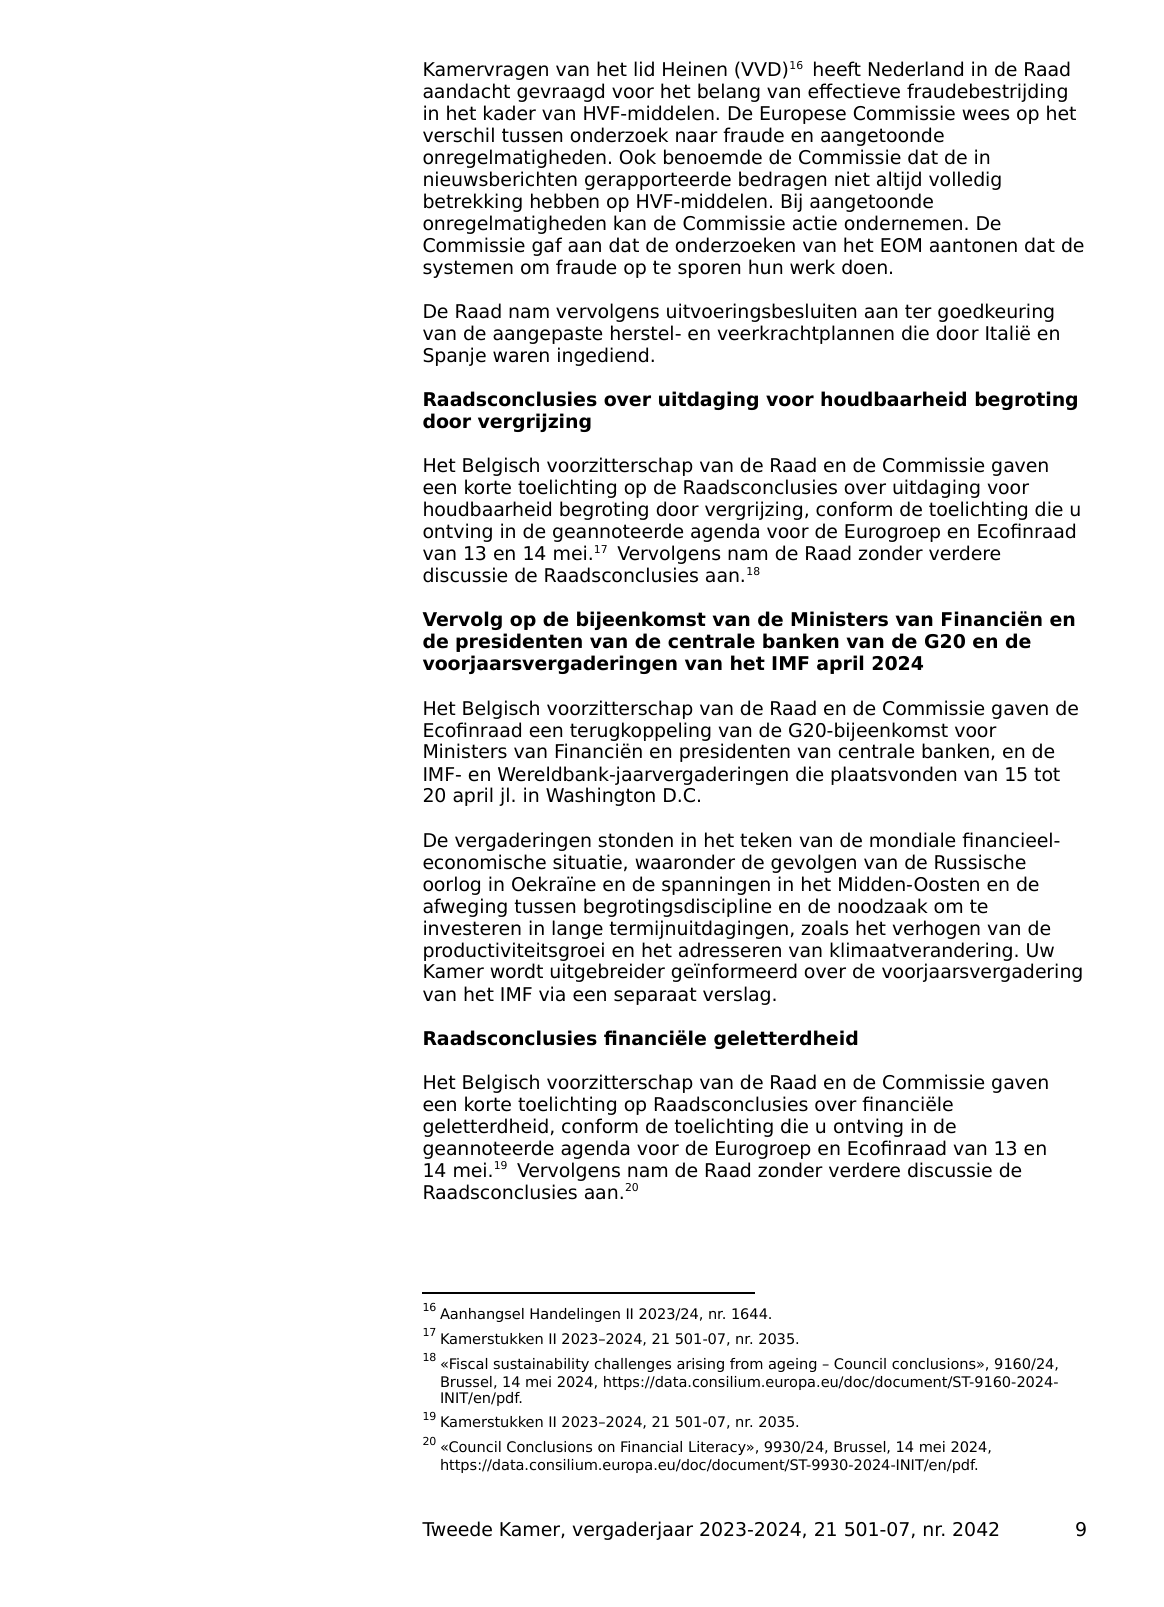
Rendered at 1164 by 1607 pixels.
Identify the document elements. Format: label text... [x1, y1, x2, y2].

text Het Belgisch voorzitterschap van de Raad en de Commissie gaven de Ecofinraad een terugkoppeling van de G20-bijeenkomst voor Ministers van Financiën en presidenten van centrale banken, en de IMF- en Wereldbank-jaarvergaderingen die plaatsvonden van 15 tot 20 april jl. in Washington D.C. [422, 697, 1087, 807]
text Kamerstukken II 2023–2024, 21 501-07, nr. 2035. [422, 1410, 1087, 1432]
text Kamervragen van het lid Heinen (VVD) heeft Nederland in de Raad aandacht gevraagd voor het belang van effectieve fraudebestrijding in het kader van HVF-middelen. De Europese Commissie wees op het verschil tussen onderzoek naar fraude en aangetoonde onregelmatigheden. Ook benoemde de Commissie dat de in nieuwsberichten gerapporteerde bedragen niet altijd volledig betrekking hebben op HVF-middelen. Bij aangetoonde onregelmatigheden kan de Commissie actie ondernemen. De Commissie gaf aan dat de onderzoeken van het EOM aantonen dat de systemen om fraude op te sporen hun werk doen. [422, 59, 1087, 279]
subtitle Raadsconclusies over uitdaging voor houdbaarheid begroting door vergrijzing [422, 389, 1087, 433]
subtitle Raadsconclusies financiële geletterdheid [422, 1028, 1087, 1049]
text «Fiscal sustainability challenges arising from ageing – Council conclusions», 9160/24, Brussel, 14 mei 2024, https://data.consilium.europa.eu/doc/document/ST-9160-2024-INIT/en/pdf. [422, 1352, 1087, 1407]
text «Council Conclusions on Financial Literacy», 9930/24, Brussel, 14 mei 2024, https://data.consilium.europa.eu/doc/document/ST-9930-2024-INIT/en/pdf. [422, 1435, 1087, 1474]
text De Raad nam vervolgens uitvoeringsbesluiten aan ter goedkeuring van de aangepaste herstel- en veerkrachtplannen die door Italië en Spanje waren ingediend. [422, 301, 1087, 367]
text Het Belgisch voorzitterschap van de Raad en de Commissie gaven een korte toelichting op de Raadsconclusies over uitdaging voor houdbaarheid begroting door vergrijzing, conform de toelichting die u ontving in de geannoteerde agenda voor de Eurogroep en Ecofinraad van 13 en 14 mei. Vervolgens nam de Raad zonder verdere discussie de Raadsconclusies aan. [422, 455, 1087, 587]
text De vergaderingen stonden in het teken van de mondiale financieel-economische situatie, waaronder de gevolgen van de Russische oorlog in Oekraïne en de spanningen in het Midden-Oosten en de afweging tussen begrotingsdiscipline en de noodzaak om te investeren in lange termijnuitdagingen, zoals het verhogen van de productiviteitsgroei en het adresseren van klimaatverandering. Uw Kamer wordt uitgebreider geïnformeerd over de voorjaarsvergadering van het IMF via een separaat verslag. [422, 829, 1087, 1005]
text Aanhangsel Handelingen II 2023/24, nr. 1644. [422, 1302, 1087, 1324]
text Kamerstukken II 2023–2024, 21 501-07, nr. 2035. [422, 1327, 1087, 1349]
subtitle Vervolg op de bijeenkomst van de Ministers van Financiën en de presidenten van de centrale banken van de G20 en de voorjaarsvergaderingen van het IMF april 2024 [422, 609, 1087, 675]
text Het Belgisch voorzitterschap van de Raad en de Commissie gaven een korte toelichting op Raadsconclusies over financiële geletterdheid, conform de toelichting die u ontving in de geannoteerde agenda voor de Eurogroep en Ecofinraad van 13 en 14 mei. Vervolgens nam de Raad zonder verdere discussie de Raadsconclusies aan. [422, 1072, 1087, 1204]
